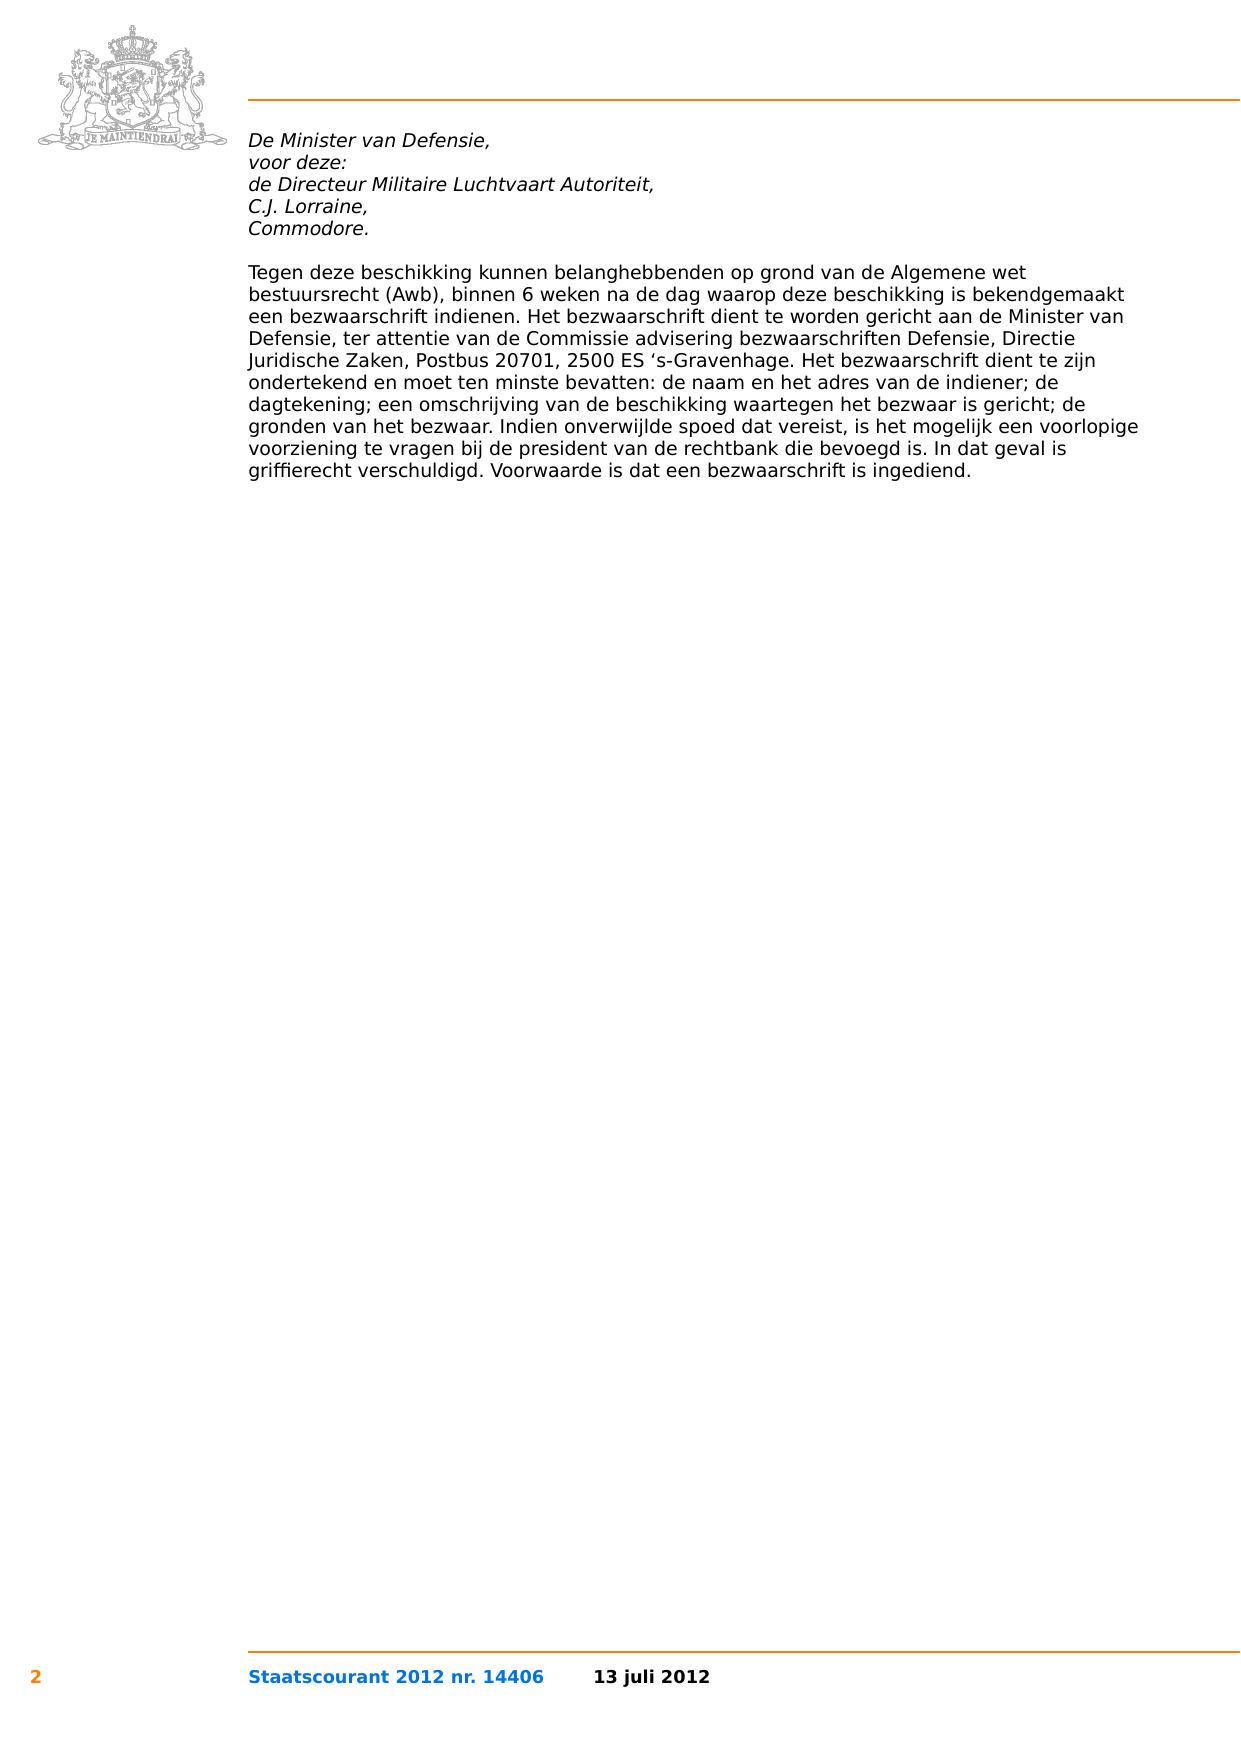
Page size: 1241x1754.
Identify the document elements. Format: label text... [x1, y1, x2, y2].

text De Minister van Defensie, voor deze: de Directeur Militaire Luchtvaart Autoriteit, C.J. Lorraine, Commodore. [248, 130, 1163, 240]
picture [38, 25, 227, 150]
text Tegen deze beschikking kunnen belanghebbenden op grond van de Algemene wet bestuursrecht (Awb), binnen 6 weken na de dag waarop deze beschikking is bekendgemaakt een bezwaarschrift indienen. Het bezwaarschrift dient te worden gericht aan de Minister van Defensie, ter attentie van de Commissie advisering bezwaarschriften Defensie, Directie Juridische Zaken, Postbus 20701, 2500 ES ‘s-Gravenhage. Het bezwaarschrift dient te zijn ondertekend en moet ten minste bevatten: de naam en het adres van de indiener; de dagtekening; een omschrijving van de beschikking waartegen het bezwaar is gericht; de gronden van het bezwaar. Indien onverwijlde spoed dat vereist, is het mogelijk een voorlopige voorziening te vragen bij de president van de rechtbank die bevoegd is. In dat geval is griffierecht verschuldigd. Voorwaarde is dat een bezwaarschrift is ingediend. [248, 262, 1163, 481]
